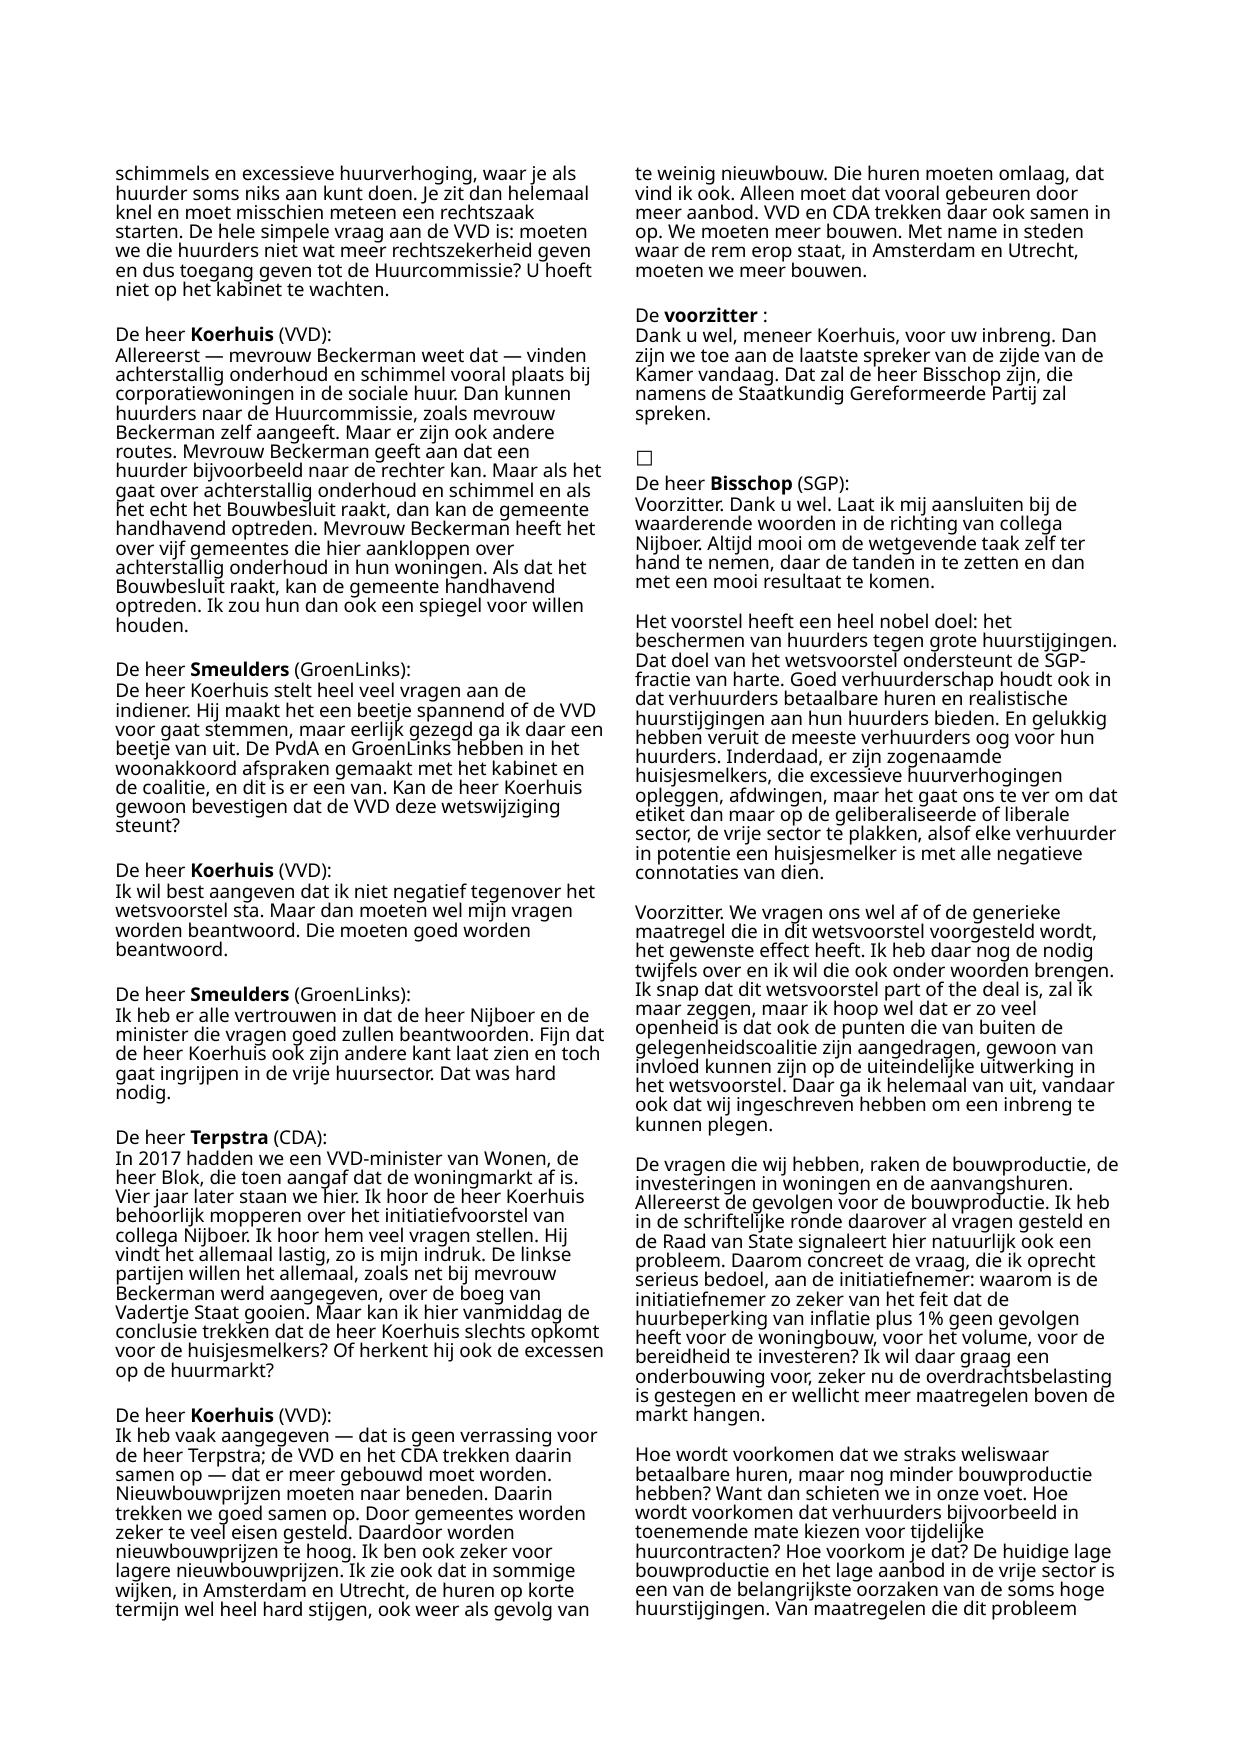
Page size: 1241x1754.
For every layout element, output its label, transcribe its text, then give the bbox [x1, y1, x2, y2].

text In 2017 hadden we een VVD-minister van Wonen, de heer Blok, die toen aangaf dat de woningmarkt af is. Vier jaar later staan we hier. Ik hoor de heer Koerhuis behoorlijk mopperen over het initiatiefvoorstel van collega Nijboer. Ik hoor hem veel vragen stellen. Hij vindt het allemaal lastig, zo is mijn indruk. De linkse partijen willen het allemaal, zoals net bij mevrouw Beckerman werd aangegeven, over de boeg van Vadertje Staat gooien. Maar kan ik hier vanmiddag de conclusie trekken dat de heer Koerhuis slechts opkomt voor de huisjesmelkers? Of herkent hij ook de excessen op de huurmarkt? [115, 1150, 605, 1381]
text De voorzitter : [635, 302, 1125, 327]
text De heer Koerhuis (VVD): [115, 1402, 605, 1427]
text De heer Koerhuis (VVD): [115, 857, 605, 883]
text Ik wil best aangeven dat ik niet negatief tegenover het wetsvoorstel sta. Maar dan moeten wel mijn vragen worden beantwoord. Die moeten goed worden beantwoord. [115, 883, 605, 960]
text De heer Terpstra (CDA): [115, 1124, 605, 1150]
text Ik heb er alle vertrouwen in dat de heer Nijboer en de minister die vragen goed zullen beantwoorden. Fijn dat de heer Koerhuis ook zijn andere kant laat zien en toch gaat ingrijpen in de vrije huursector. Dat was hard nodig. [115, 1007, 605, 1103]
text Dank u wel, meneer Koerhuis, voor uw inbreng. Dan zijn we toe aan de laatste spreker van de zijde van de Kamer vandaag. Dat zal de heer Bisschop zijn, die namens de Staatkundig Gereformeerde Partij zal spreken. [635, 327, 1125, 424]
text Hoe wordt voorkomen dat we straks weliswaar betaalbare huren, maar nog minder bouwproductie hebben? Want dan schieten we in onze voet. Hoe wordt voorkomen dat verhuurders bijvoorbeeld in toenemende mate kiezen voor tijdelijke huurcontracten? Hoe voorkom je dat? De huidige lage bouwproductie en het lage aanbod in de vrije sector is een van de belangrijkste oorzaken van de soms hoge huurstijgingen. Van maatregelen die dit probleem [635, 1446, 1125, 1620]
text ⬜ [635, 445, 1125, 470]
text De heer Bisschop (SGP): [635, 470, 1125, 496]
text De heer Koerhuis (VVD): [115, 321, 605, 347]
text te weinig nieuwbouw. Die huren moeten omlaag, dat vind ik ook. Alleen moet dat vooral gebeuren door meer aanbod. VVD en CDA trekken daar ook samen in op. We moeten meer bouwen. Met name in steden waar de rem erop staat, in Amsterdam en Utrecht, moeten we meer bouwen. [635, 165, 1125, 281]
text Het voorstel heeft een heel nobel doel: het beschermen van huurders tegen grote huurstijgingen. Dat doel van het wetsvoorstel ondersteunt de SGP-fractie van harte. Goed verhuurderschap houdt ook in dat verhuurders betaalbare huren en realistische huurstijgingen aan hun huurders bieden. En gelukkig hebben veruit de meeste verhuurders oog voor hun huurders. Inderdaad, er zijn zogenaamde huisjesmelkers, die excessieve huurverhogingen opleggen, afdwingen, maar het gaat ons te ver om dat etiket dan maar op de geliberaliseerde of liberale sector, de vrije sector te plakken, alsof elke verhuurder in potentie een huisjesmelker is met alle negatieve connotaties van dien. [635, 613, 1125, 883]
text Voorzitter. We vragen ons wel af of de generieke maatregel die in dit wetsvoorstel voorgesteld wordt, het gewenste effect heeft. Ik heb daar nog de nodig twijfels over en ik wil die ook onder woorden brengen. Ik snap dat dit wetsvoorstel part of the deal is, zal ik maar zeggen, maar ik hoop wel dat er zo veel openheid is dat ook de punten die van buiten de gelegenheidscoalitie zijn aangedragen, gewoon van invloed kunnen zijn op de uiteindelijke uitwerking in het wetsvoorstel. Daar ga ik helemaal van uit, vandaar ook dat wij ingeschreven hebben om een inbreng te kunnen plegen. [635, 904, 1125, 1135]
text Voorzitter. Dank u wel. Laat ik mij aansluiten bij de waarderende woorden in de richting van collega Nijboer. Altijd mooi om de wetgevende taak zelf ter hand te nemen, daar de tanden in te zetten en dan met een mooi resultaat te komen. [635, 496, 1125, 592]
text De heer Smeulders (GroenLinks): [115, 981, 605, 1007]
text schimmels en excessieve huurverhoging, waar je als huurder soms niks aan kunt doen. Je zit dan helemaal knel en moet misschien meteen een rechtszaak starten. De hele simpele vraag aan de VVD is: moeten we die huurders niet wat meer rechtszekerheid geven en dus toegang geven tot de Huurcommissie? U hoeft niet op het kabinet te wachten. [115, 165, 605, 300]
text Allereerst — mevrouw Beckerman weet dat — vinden achterstallig onderhoud en schimmel vooral plaats bij corporatiewoningen in de sociale huur. Dan kunnen huurders naar de Huurcommissie, zoals mevrouw Beckerman zelf aangeeft. Maar er zijn ook andere routes. Mevrouw Beckerman geeft aan dat een huurder bijvoorbeeld naar de rechter kan. Maar als het gaat over achterstallig onderhoud en schimmel en als het echt het Bouwbesluit raakt, dan kan de gemeente handhavend optreden. Mevrouw Beckerman heeft het over vijf gemeentes die hier aankloppen over achterstallig onderhoud in hun woningen. Als dat het Bouwbesluit raakt, kan de gemeente handhavend optreden. Ik zou hun dan ook een spiegel voor willen houden. [115, 347, 605, 636]
text De vragen die wij hebben, raken de bouwproductie, de investeringen in woningen en de aanvangshuren. Allereerst de gevolgen voor de bouwproductie. Ik heb in de schriftelijke ronde daarover al vragen gesteld en de Raad van State signaleert hier natuurlijk ook een probleem. Daarom concreet de vraag, die ik oprecht serieus bedoel, aan de initiatiefnemer: waarom is de initiatiefnemer zo zeker van het feit dat de huurbeperking van inflatie plus 1% geen gevolgen heeft voor de woningbouw, voor het volume, voor de bereidheid te investeren? Ik wil daar graag een onderbouwing voor, zeker nu de overdrachtsbelasting is gestegen en er wellicht meer maatregelen boven de markt hangen. [635, 1156, 1125, 1426]
text De heer Koerhuis stelt heel veel vragen aan de indiener. Hij maakt het een beetje spannend of de VVD voor gaat stemmen, maar eerlijk gezegd ga ik daar een beetje van uit. De PvdA en GroenLinks hebben in het woonakkoord afspraken gemaakt met het kabinet en de coalitie, en dit is er een van. Kan de heer Koerhuis gewoon bevestigen dat de VVD deze wetswijziging steunt? [115, 682, 605, 837]
text Ik heb vaak aangegeven — dat is geen verrassing voor de heer Terpstra; de VVD en het CDA trekken daarin samen op — dat er meer gebouwd moet worden. Nieuwbouwprijzen moeten naar beneden. Daarin trekken we goed samen op. Door gemeentes worden zeker te veel eisen gesteld. Daardoor worden nieuwbouwprijzen te hoog. Ik ben ook zeker voor lagere nieuwbouwprijzen. Ik zie ook dat in sommige wijken, in Amsterdam en Utrecht, de huren op korte termijn wel heel hard stijgen, ook weer als gevolg van [115, 1427, 605, 1620]
text De heer Smeulders (GroenLinks): [115, 657, 605, 682]
